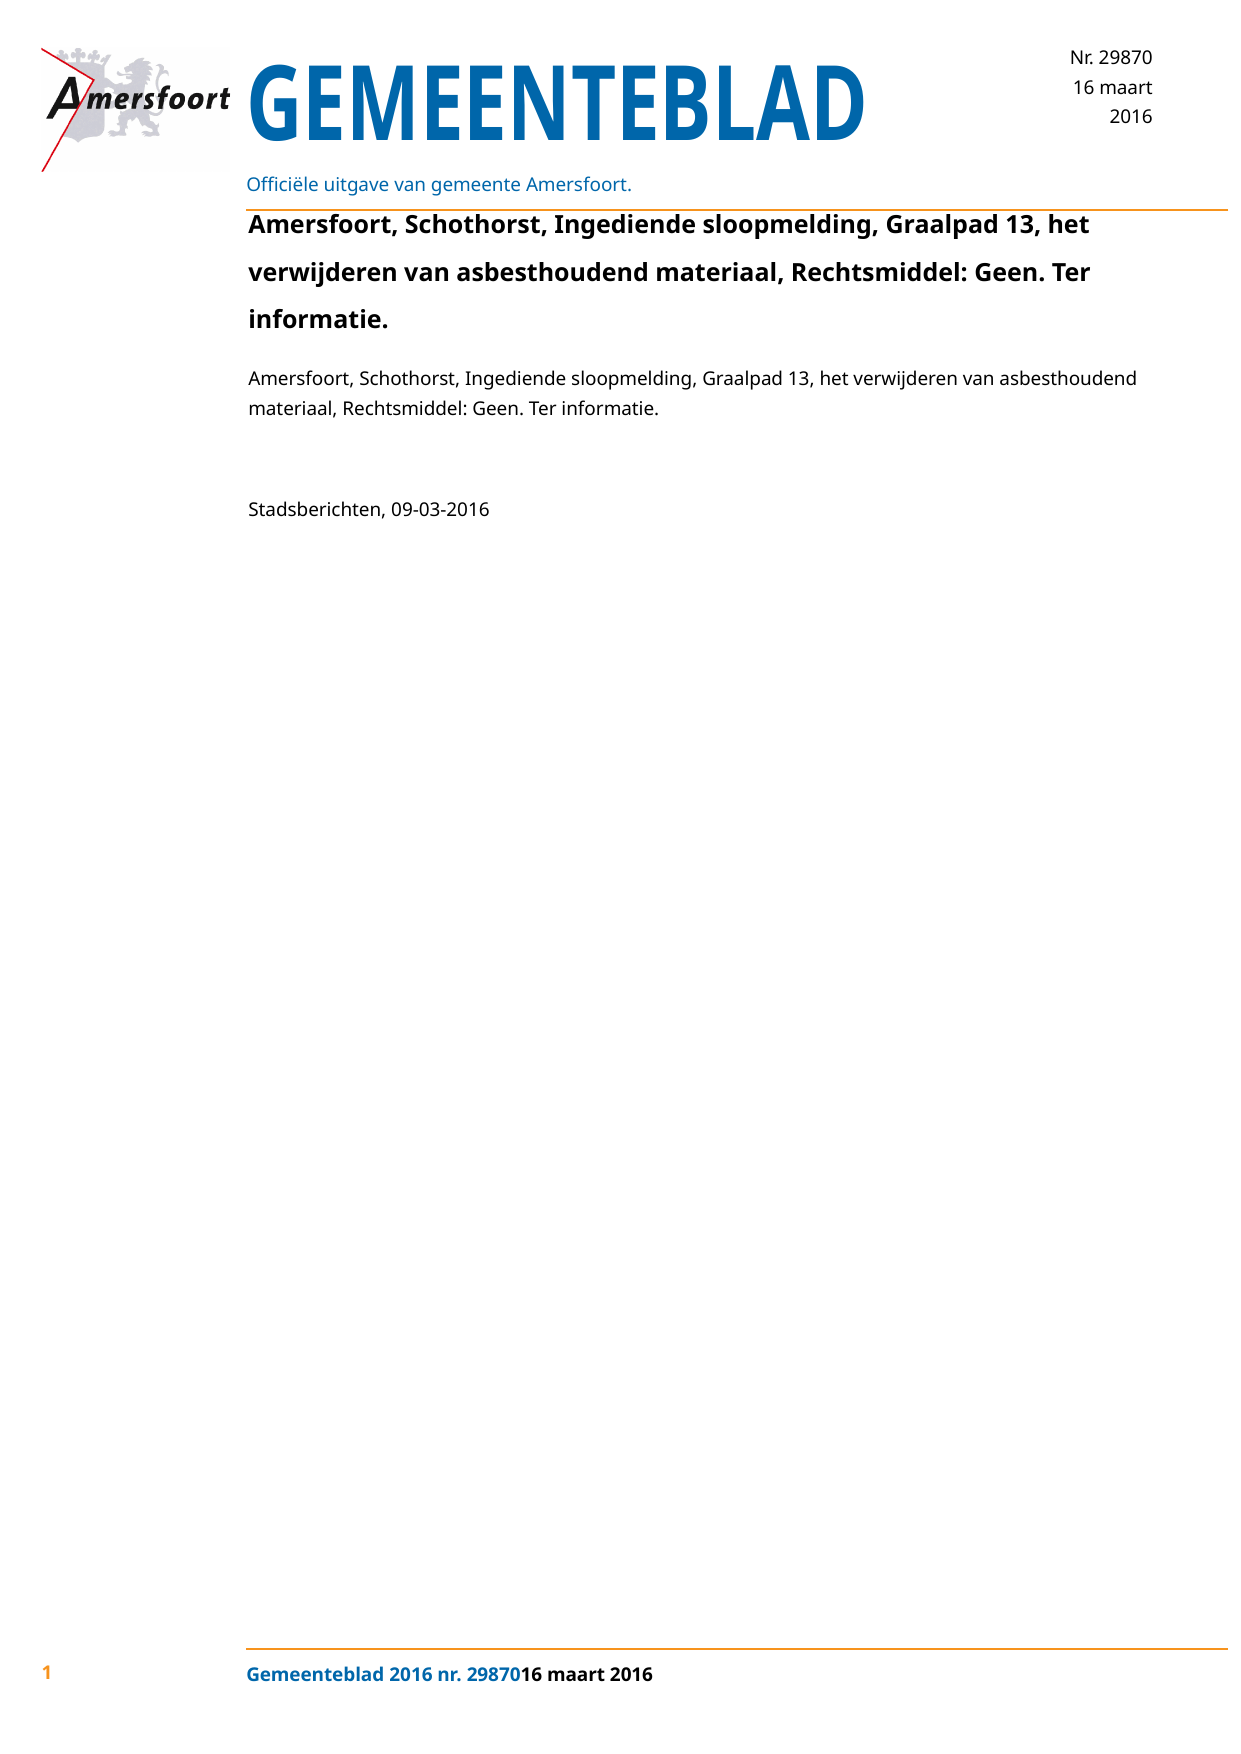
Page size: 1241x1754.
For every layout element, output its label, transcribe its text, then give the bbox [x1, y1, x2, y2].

picture [41, 47, 231, 172]
text Amersfoort, Schothorst, Ingediende sloopmelding, Graalpad 13, het verwijderen van asbesthoudend materiaal, Rechtsmiddel: Geen. Ter informatie. [248, 211, 1152, 336]
text Stadsberichten, 09-03-2016 [248, 496, 1152, 522]
text Amersfoort, Schothorst, Ingediende sloopmelding, Graalpad 13, het verwijderen van asbesthoudend materiaal, Rechtsmiddel: Geen. Ter informatie. [248, 366, 1152, 421]
